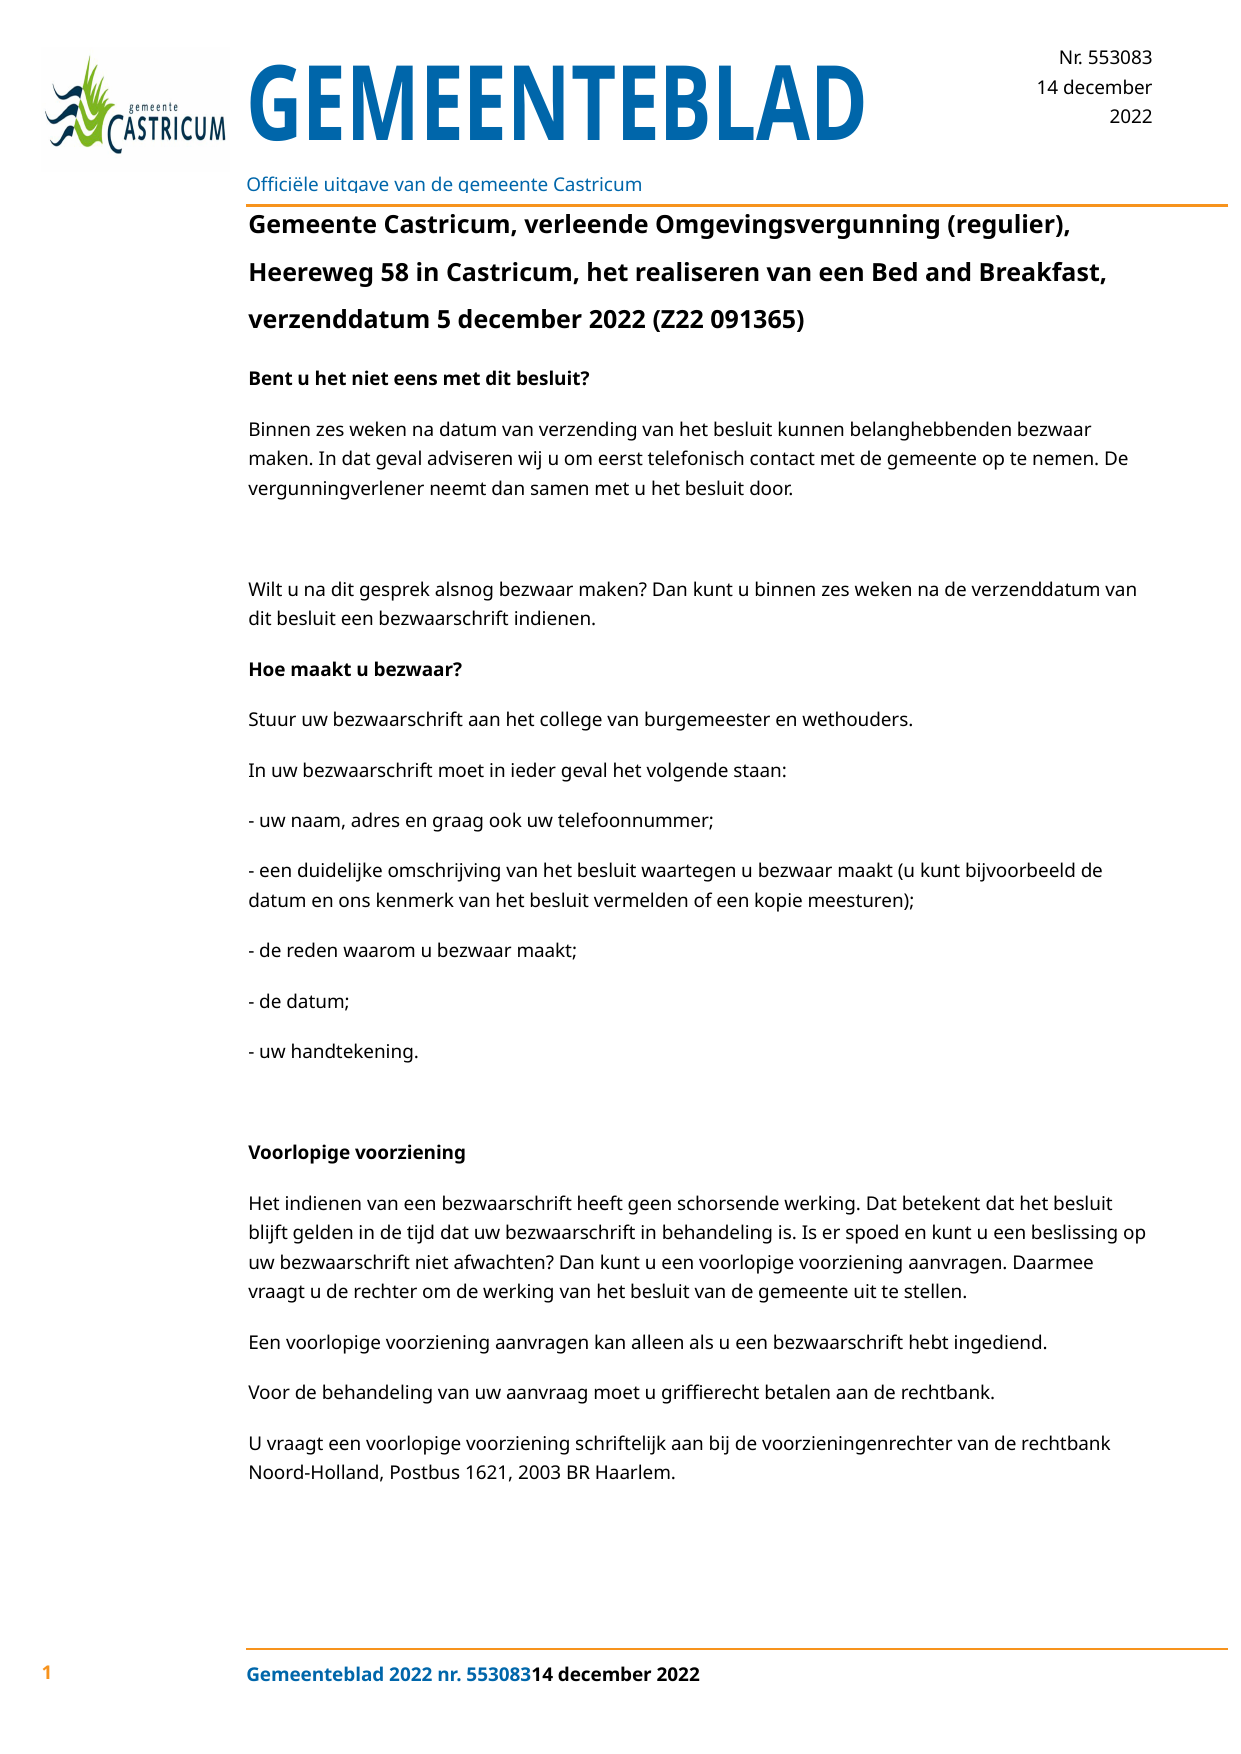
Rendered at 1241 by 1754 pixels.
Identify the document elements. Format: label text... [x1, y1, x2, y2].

text Wilt u na dit gesprek alsnog bezwaar maken? Dan kunt u binnen zes weken na de verzenddatum van dit besluit een bezwaarschrift indienen. [248, 576, 1152, 631]
text Binnen zes weken na datum van verzending van het besluit kunnen belanghebbenden bezwaar maken. In dat geval adviseren wij u om eerst telefonisch contact met de gemeente op te nemen. De vergunningverlener neemt dan samen met u het besluit door. [248, 416, 1152, 501]
text Het indienen van een bezwaarschrift heeft geen schorsende werking. Dat betekent dat het besluit blijft gelden in de tijd dat uw bezwaarschrift in behandeling is. Is er spoed en kunt u een beslissing op uw bezwaarschrift niet afwachten? Dan kunt u een voorlopige voorziening aanvragen. Daarmee vraagt u de rechter om de werking van het besluit van de gemeente uit te stellen. [248, 1190, 1152, 1304]
text In uw bezwaarschrift moet in ieder geval het volgende staan: [248, 757, 1152, 782]
text - de datum; [248, 988, 1152, 1014]
text Gemeente Castricum, verleende Omgevingsvergunning (regulier), Heereweg 58 in Castricum, het realiseren van een Bed and Breakfast, verzenddatum 5 december 2022 (Z22 091365) [248, 207, 1152, 336]
text - uw naam, adres en graag ook uw telefoonnummer; [248, 807, 1152, 833]
text Voorlopige voorziening [248, 1139, 1152, 1165]
text Een voorlopige voorziening aanvragen kan alleen als u een bezwaarschrift hebt ingediend. [248, 1329, 1152, 1354]
text Bent u het niet eens met dit besluit? [248, 366, 1152, 391]
text U vraagt een voorlopige voorziening schriftelijk aan bij de voorzieningenrechter van de rechtbank Noord-Holland, Postbus 1621, 2003 BR Haarlem. [248, 1430, 1152, 1485]
text Stuur uw bezwaarschrift aan het college van burgemeester en wethouders. [248, 706, 1152, 732]
text - de reden waarom u bezwaar maakt; [248, 938, 1152, 963]
text Hoe maakt u bezwaar? [248, 656, 1152, 682]
text - een duidelijke omschrijving van het besluit waartegen u bezwaar maakt (u kunt bijvoorbeeld de datum en ons kenmerk van het besluit vermelden of een kopie meesturen); [248, 858, 1152, 913]
text Voor de behandeling van uw aanvraag moet u griffierecht betalen aan de rechtbank. [248, 1379, 1152, 1405]
picture [41, 47, 231, 172]
text - uw handtekening. [248, 1038, 1152, 1064]
